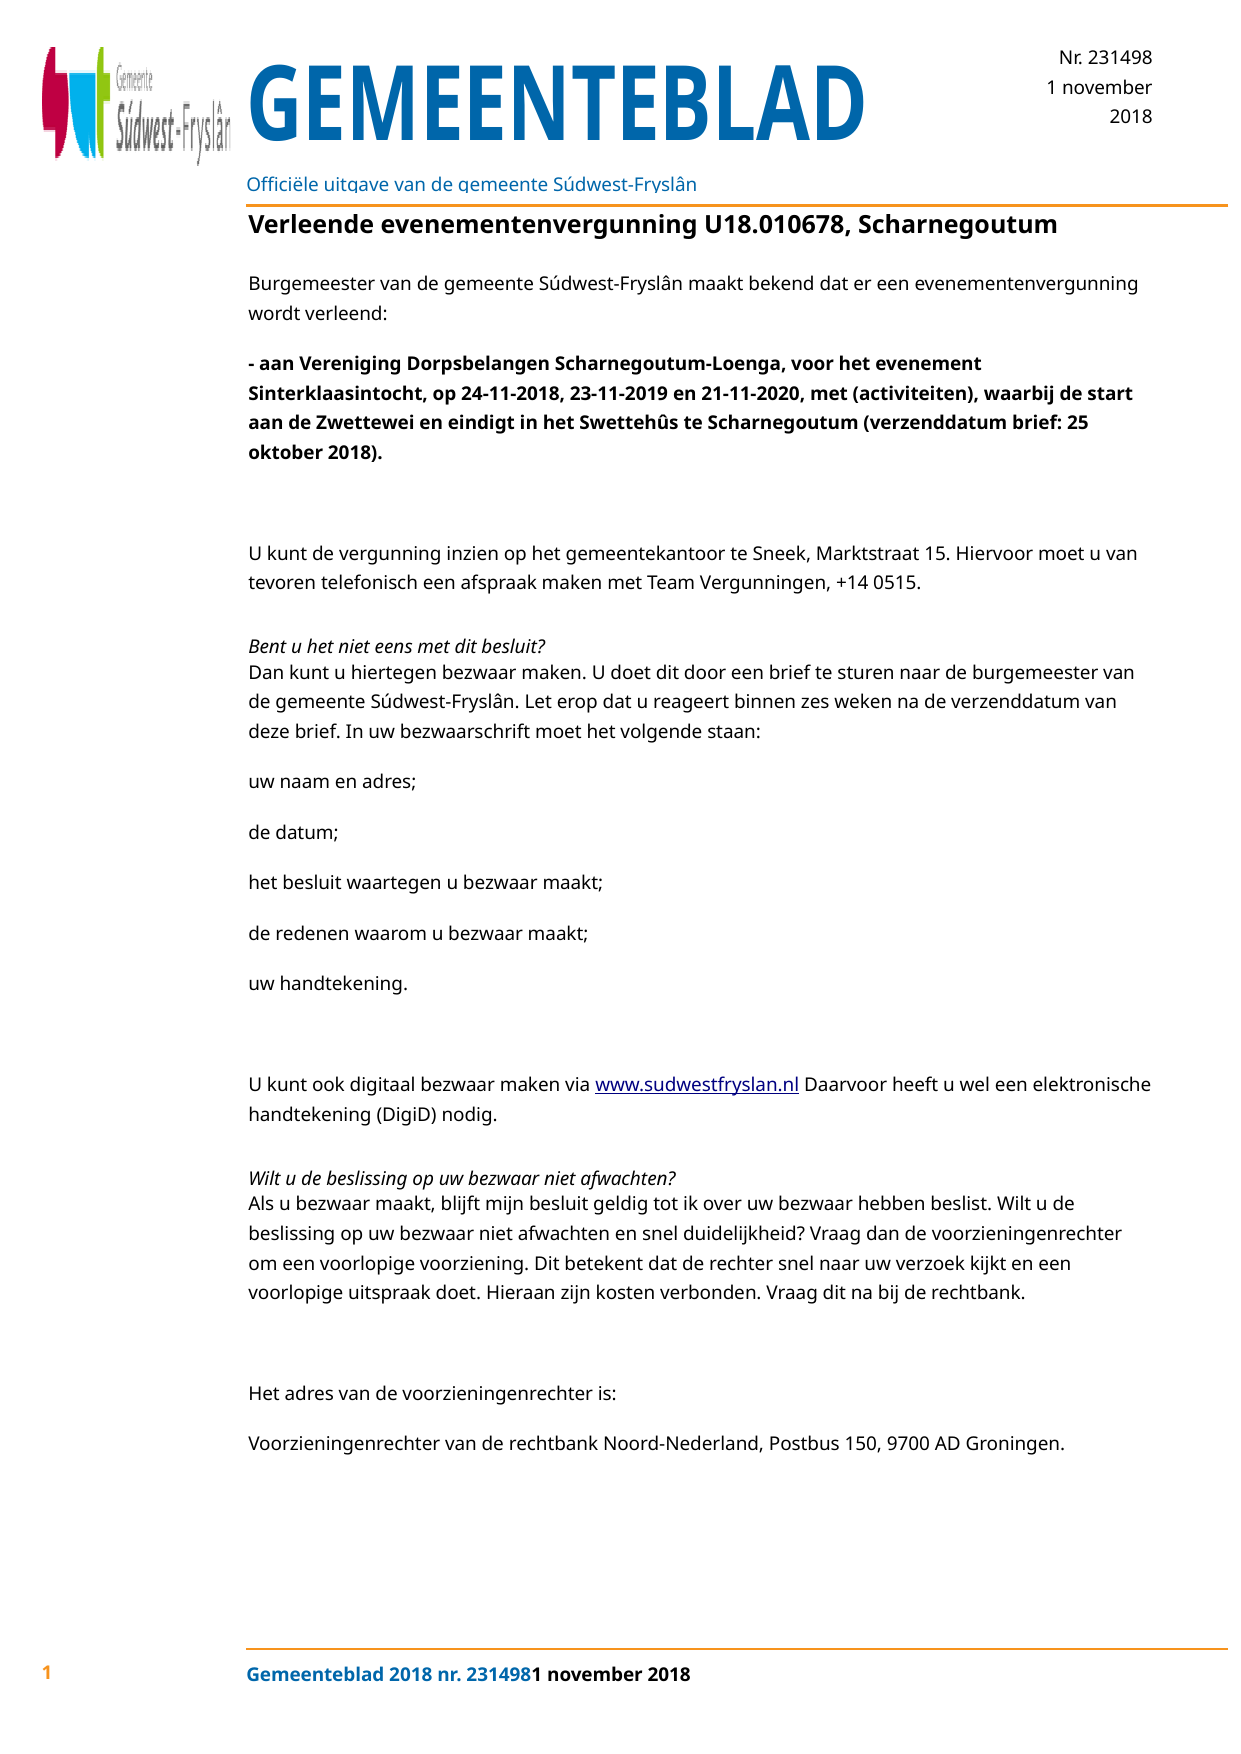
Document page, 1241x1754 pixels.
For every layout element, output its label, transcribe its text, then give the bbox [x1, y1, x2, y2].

text Burgemeester van de gemeente Súdwest-Fryslân maakt bekend dat er een evenementenvergunning wordt verleend: [248, 270, 1152, 326]
text U kunt de vergunning inzien op het gemeentekantoor te Sneek, Marktstraat 15. Hiervoor moet u van tevoren telefonisch een afspraak maken met Team Vergunningen, +14 0515. [248, 540, 1152, 595]
text de datum; [248, 819, 1152, 845]
text de redenen waarom u bezwaar maakt; [248, 920, 1152, 946]
text uw naam en adres; [248, 769, 1152, 794]
text U kunt ook digitaal bezwaar maken via www.sudwestfryslan.nl Daarvoor heeft u wel een elektronische handtekening (DigiD) nodig. [248, 1071, 1152, 1127]
text Als u bezwaar maakt, blijft mijn besluit geldig tot ik over uw bezwaar hebben beslist. Wilt u de beslissing op uw bezwaar niet afwachten en snel duidelijkheid? Vraag dan de voorzieningenrechter om een voorlopige voorziening. Dit betekent dat de rechter snel naar uw verzoek kijkt en een voorlopige uitspraak doet. Hieraan zijn kosten verbonden. Vraag dit na bij de rechtbank. [248, 1191, 1152, 1305]
text Dan kunt u hiertegen bezwaar maken. U doet dit door een brief te sturen naar de burgemeester van de gemeente Súdwest-Fryslân. Let erop dat u reageert binnen zes weken na de verzenddatum van deze brief. In uw bezwaarschrift moet het volgende staan: [248, 659, 1152, 744]
text Bent u het niet eens met dit besluit? [248, 633, 1152, 659]
text - aan Vereniging Dorpsbelangen Scharnegoutum-Loenga, voor het evenement Sinterklaasintocht, op 24-11-2018, 23-11-2019 en 21-11-2020, met (activiteiten), waarbij de start aan de Zwettewei en eindigt in het Swettehûs te Scharnegoutum (verzenddatum brief: 25 oktober 2018). [248, 350, 1152, 465]
text Verleende evenementenvergunning U18.010678, Scharnegoutum [248, 207, 1152, 241]
text uw handtekening. [248, 970, 1152, 996]
text het besluit waartegen u bezwaar maakt; [248, 869, 1152, 895]
text Wilt u de beslissing op uw bezwaar niet afwachten? [248, 1165, 1152, 1191]
text Voorzieningenrechter van de rechtbank Noord-Nederland, Postbus 150, 9700 AD Groningen. [248, 1431, 1152, 1456]
text Het adres van de voorzieningenrechter is: [248, 1380, 1152, 1406]
picture [41, 47, 231, 172]
